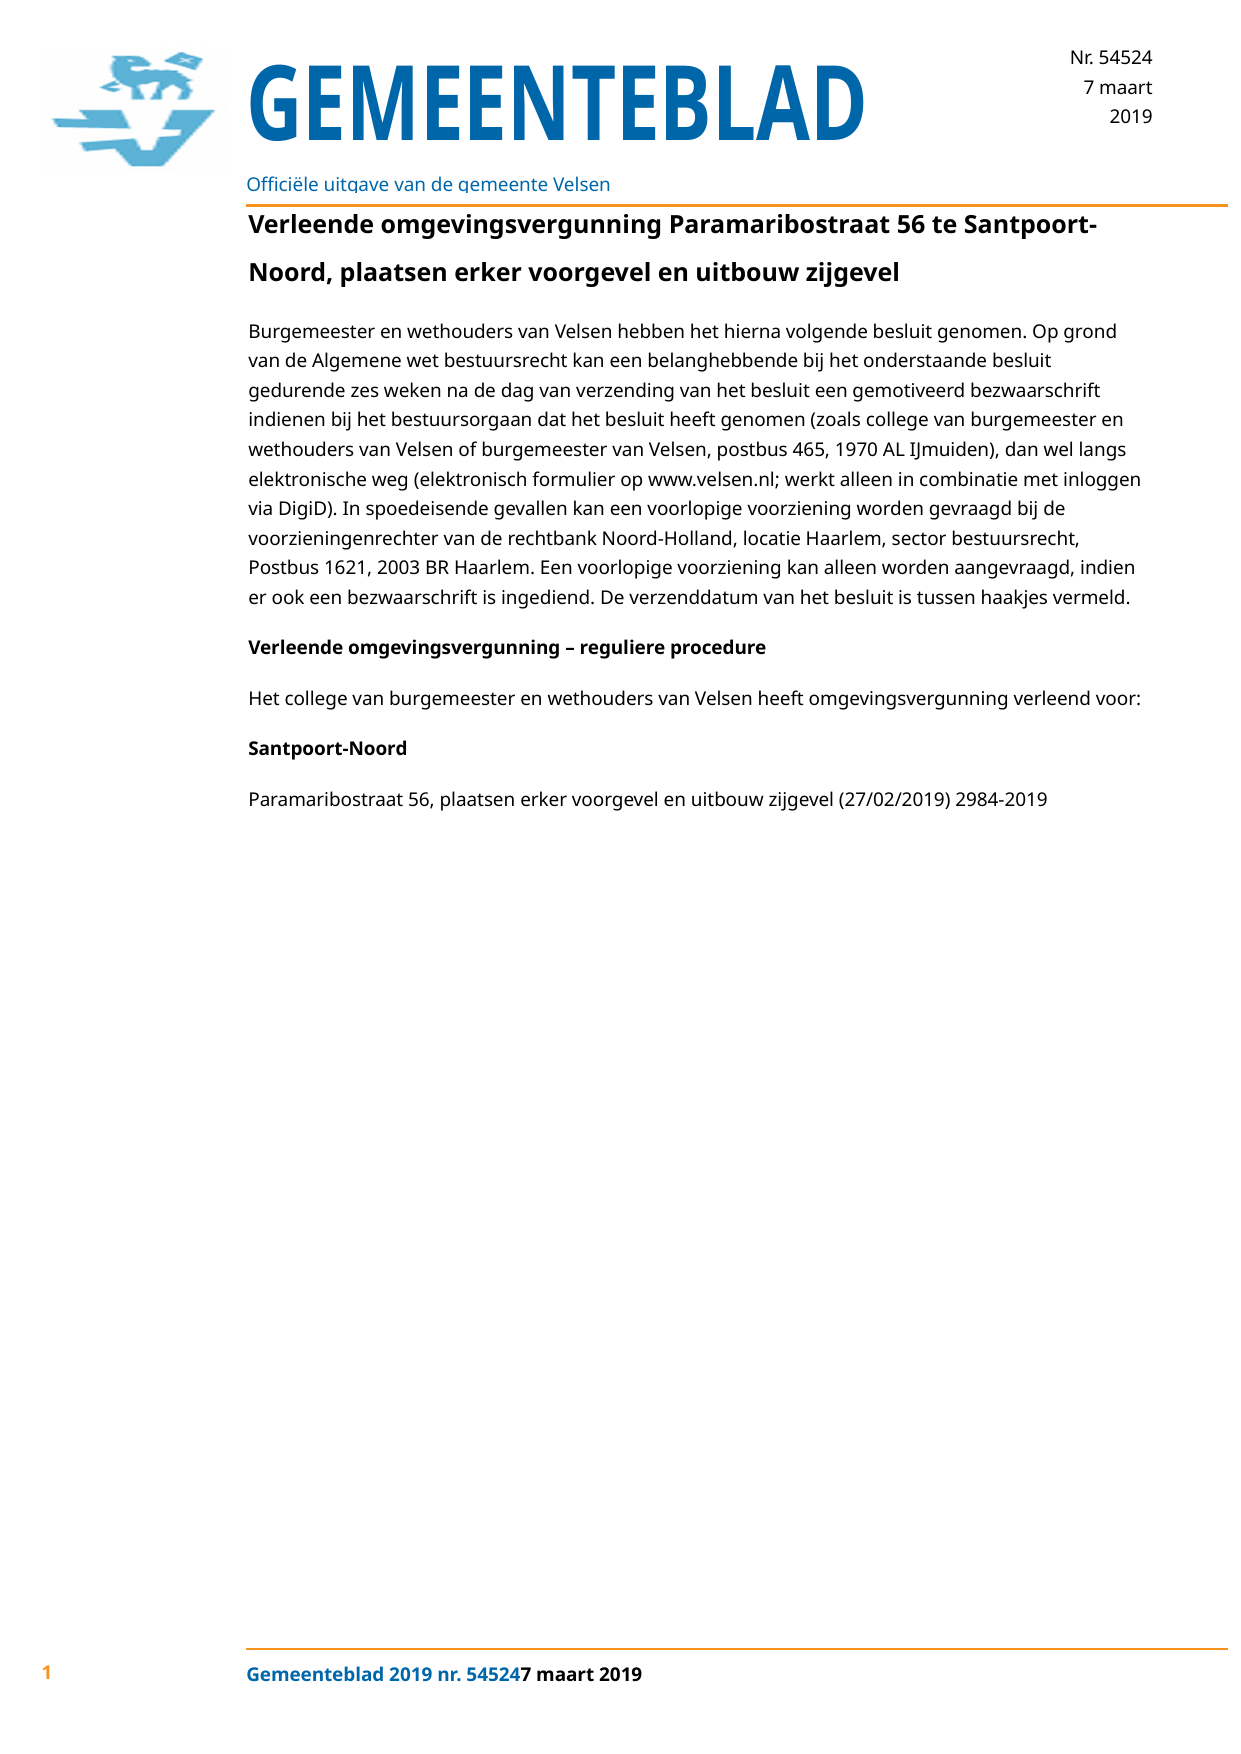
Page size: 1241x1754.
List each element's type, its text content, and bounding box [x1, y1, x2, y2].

text Burgemeester en wethouders van Velsen hebben het hierna volgende besluit genomen. Op grond van de Algemene wet bestuursrecht kan een belanghebbende bij het onderstaande besluit gedurende zes weken na de dag van verzending van het besluit een gemotiveerd bezwaarschrift indienen bij het bestuursorgaan dat het besluit heeft genomen (zoals college van burgemeester en wethouders van Velsen of burgemeester van Velsen, postbus 465, 1970 AL IJmuiden), dan wel langs elektronische weg (elektronisch formulier op www.velsen.nl; werkt alleen in combinatie met inloggen via DigiD). In spoedeisende gevallen kan een voorlopige voorziening worden gevraagd bij de voorzieningenrechter van de rechtbank Noord-Holland, locatie Haarlem, sector bestuursrecht, Postbus 1621, 2003 BR Haarlem. Een voorlopige voorziening kan alleen worden aangevraagd, indien er ook een bezwaarschrift is ingediend. De verzenddatum van het besluit is tussen haakjes vermeld. [248, 318, 1152, 610]
text Verleende omgevingsvergunning – reguliere procedure [248, 634, 1152, 660]
text Paramaribostraat 56, plaatsen erker voorgevel en uitbouw zijgevel (27/02/2019) 2984-2019 [248, 786, 1152, 812]
text Het college van burgemeester en wethouders van Velsen heeft omgevingsvergunning verleend voor: [248, 685, 1152, 711]
text Santpoort-Noord [248, 735, 1152, 761]
text Verleende omgevingsvergunning Paramaribostraat 56 te Santpoort-Noord, plaatsen erker voorgevel en uitbouw zijgevel [248, 207, 1152, 288]
picture [41, 47, 231, 172]
